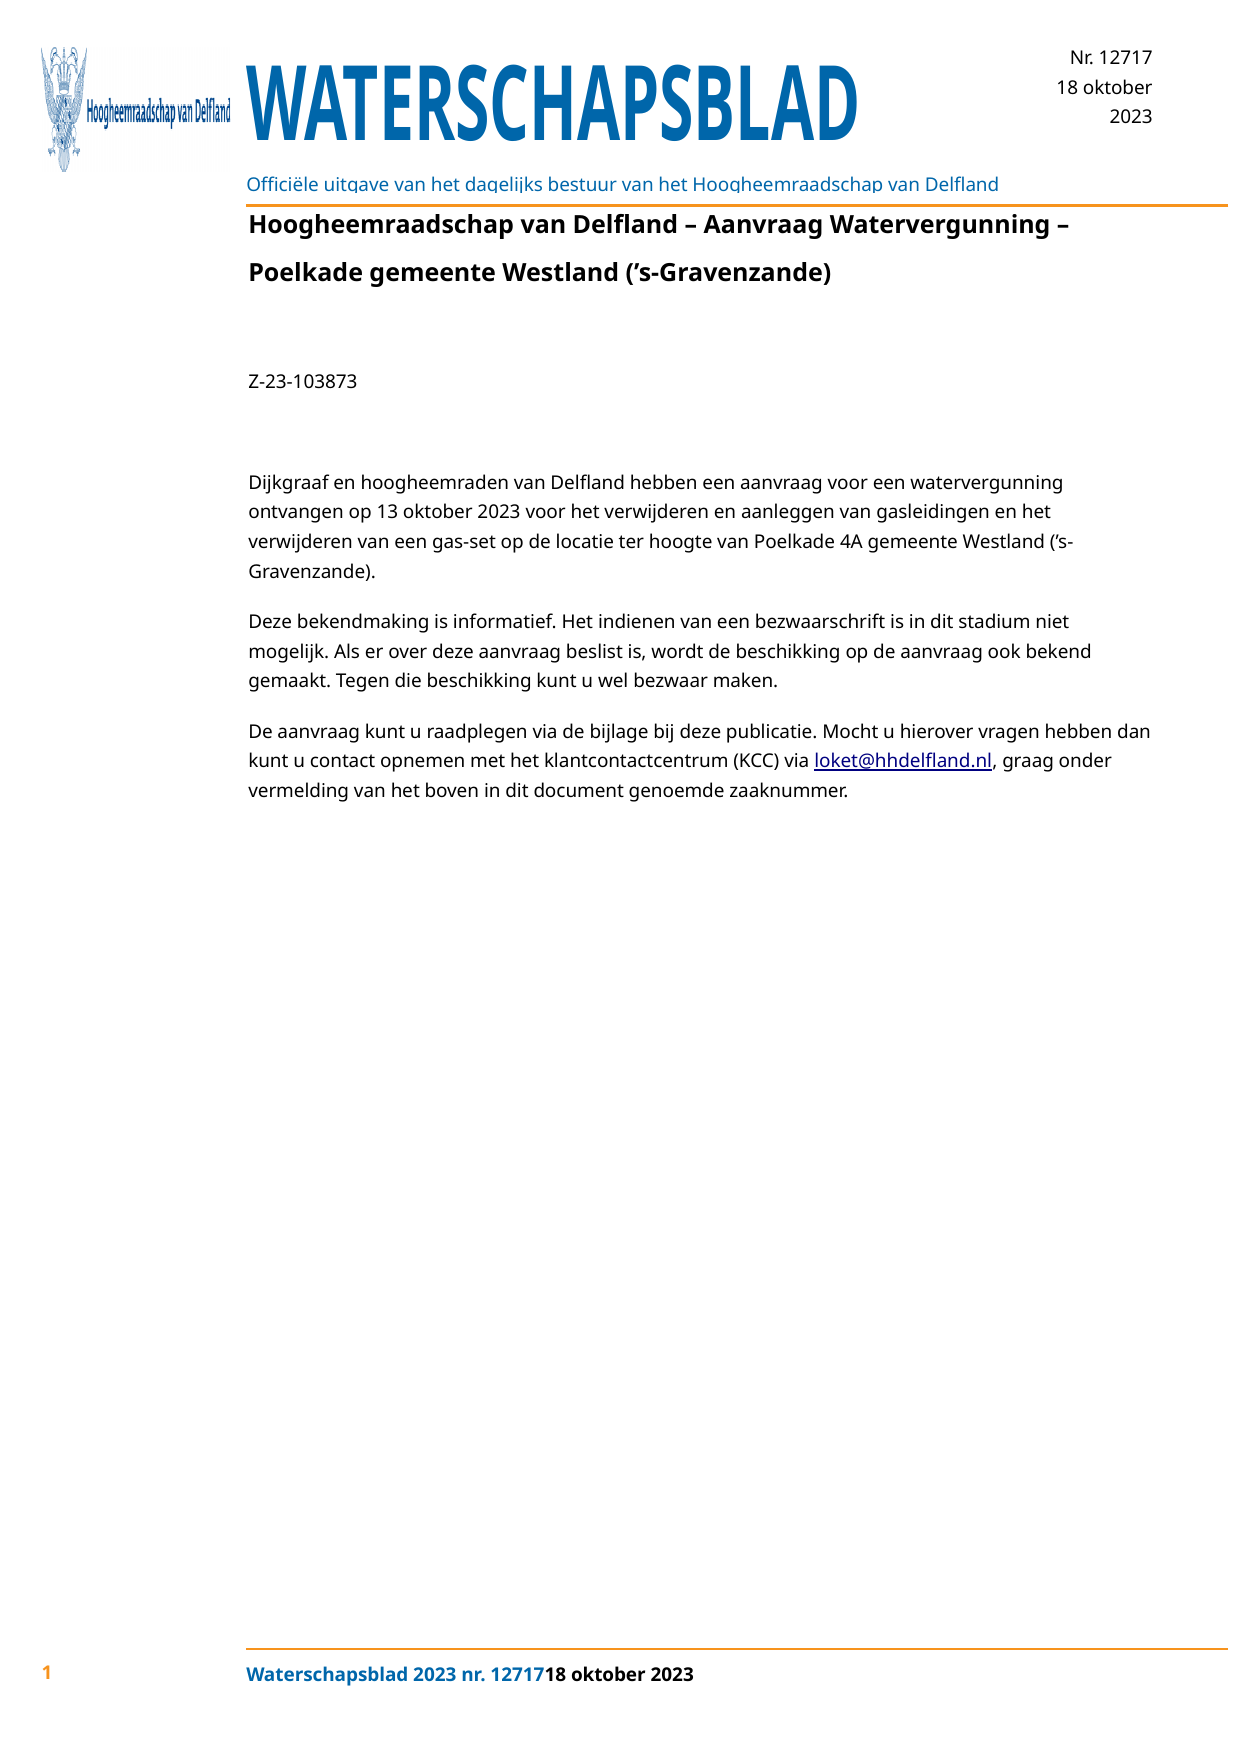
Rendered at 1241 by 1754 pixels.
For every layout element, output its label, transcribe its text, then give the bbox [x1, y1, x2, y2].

text De aanvraag kunt u raadplegen via de bijlage bij deze publicatie. Mocht u hierover vragen hebben dan kunt u contact opnemen met het klantcontactcentrum (KCC) via loket@hhdelfland.nl, graag onder vermelding van het boven in dit document genoemde zaaknummer. [248, 718, 1152, 803]
text Z-23-103873 [248, 368, 1152, 394]
text Hoogheemraadschap van Delfland – Aanvraag Watervergunning – Poelkade gemeente Westland (’s-Gravenzande) [248, 207, 1152, 288]
text Dijkgraaf en hoogheemraden van Delfland hebben een aanvraag voor een watervergunning ontvangen op 13 oktober 2023 voor het verwijderen en aanleggen van gasleidingen en het verwijderen van een gas-set op de locatie ter hoogte van Poelkade 4A gemeente Westland (’s-Gravenzande). [248, 469, 1152, 584]
picture [41, 47, 231, 172]
text Deze bekendmaking is informatief. Het indienen van een bezwaarschrift is in dit stadium niet mogelijk. Als er over deze aanvraag beslist is, wordt de beschikking op de aanvraag ook bekend gemaakt. Tegen die beschikking kunt u wel bezwaar maken. [248, 608, 1152, 693]
